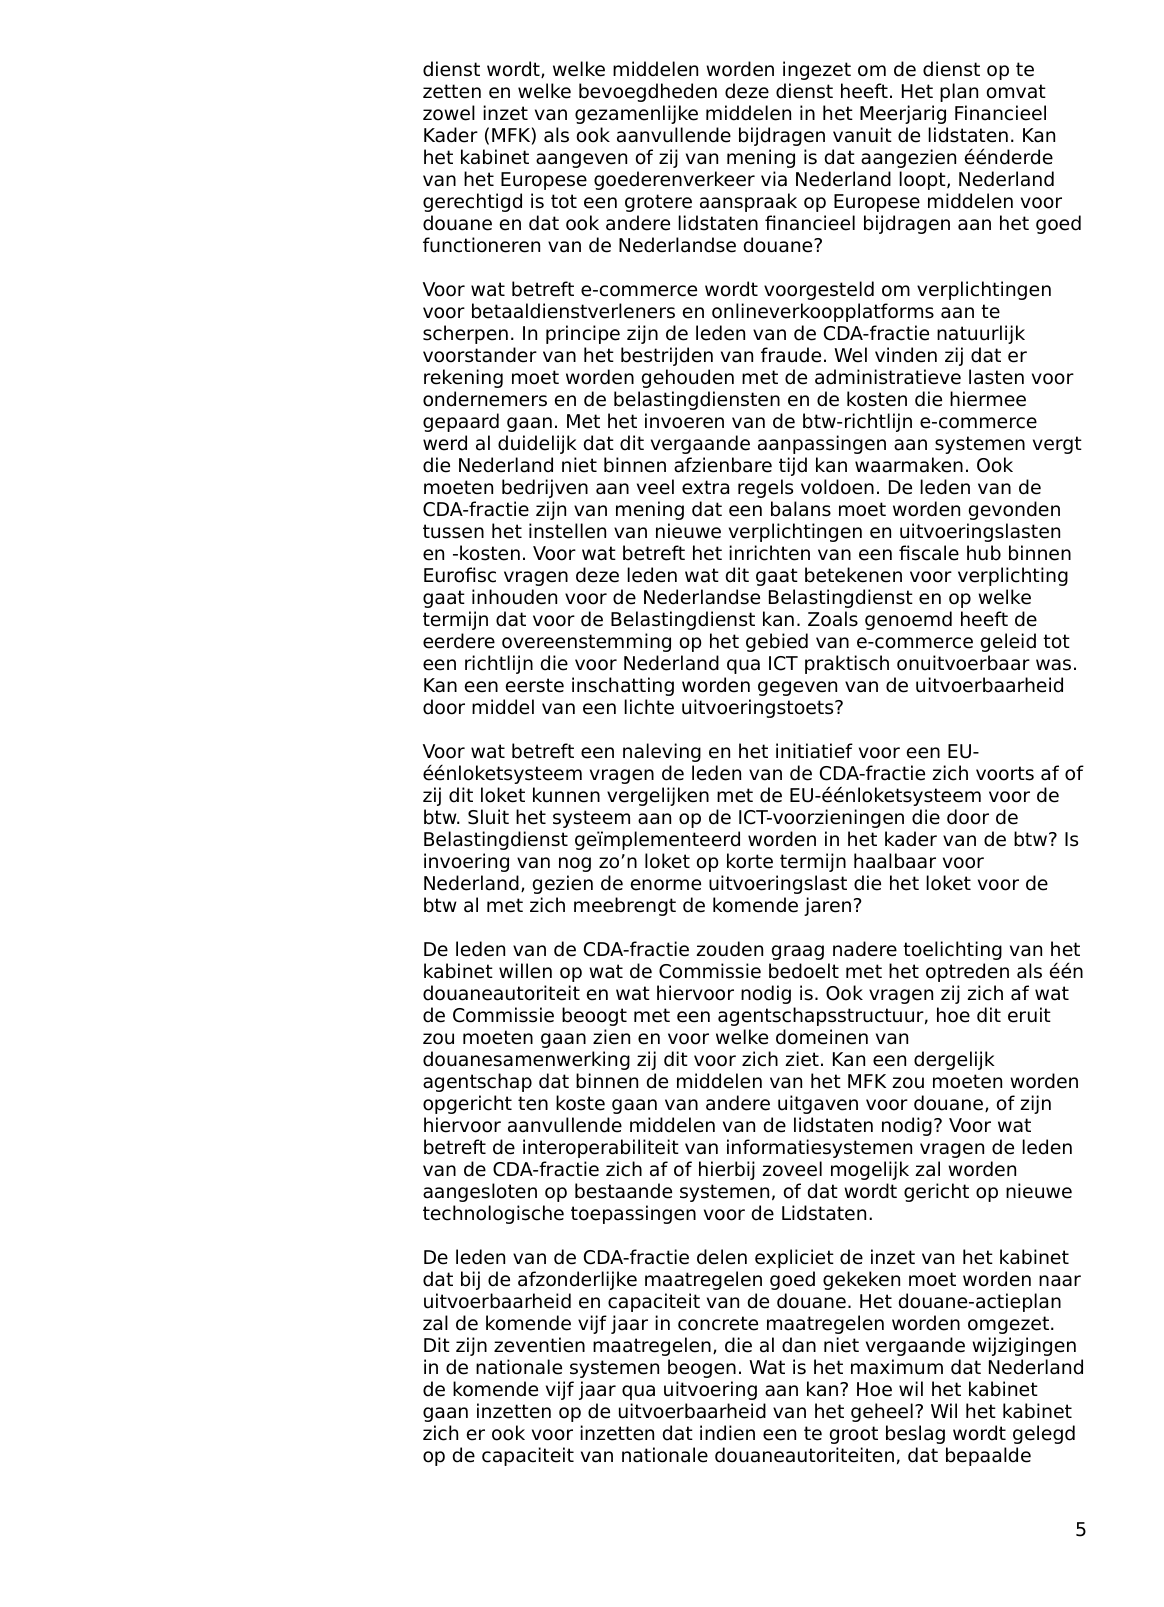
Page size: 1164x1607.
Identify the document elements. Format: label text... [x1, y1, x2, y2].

text De leden van de CDA-fractie zouden graag nadere toelichting van het kabinet willen op wat de Commissie bedoelt met het optreden als één douaneautoriteit en wat hiervoor nodig is. Ook vragen zij zich af wat de Commissie beoogt met een agentschapsstructuur, hoe dit eruit zou moeten gaan zien en voor welke domeinen van douanesamenwerking zij dit voor zich ziet. Kan een dergelijk agentschap dat binnen de middelen van het MFK zou moeten worden opgericht ten koste gaan van andere uitgaven voor douane, of zijn hiervoor aanvullende middelen van de lidstaten nodig? Voor wat betreft de interoperabiliteit van informatiesystemen vragen de leden van de CDA-fractie zich af of hierbij zoveel mogelijk zal worden aangesloten op bestaande systemen, of dat wordt gericht op nieuwe technologische toepassingen voor de Lidstaten. [422, 939, 1087, 1224]
text De leden van de CDA-fractie delen expliciet de inzet van het kabinet dat bij de afzonderlijke maatregelen goed gekeken moet worden naar uitvoerbaarheid en capaciteit van de douane. Het douane-actieplan zal de komende vijf jaar in concrete maatregelen worden omgezet. Dit zijn zeventien maatregelen, die al dan niet vergaande wijzigingen in de nationale systemen beogen. Wat is het maximum dat Nederland de komende vijf jaar qua uitvoering aan kan? Hoe wil het kabinet gaan inzetten op de uitvoerbaarheid van het geheel? Wil het kabinet zich er ook voor inzetten dat indien een te groot beslag wordt gelegd op de capaciteit van nationale douaneautoriteiten, dat bepaalde [422, 1247, 1087, 1467]
text dienst wordt, welke middelen worden ingezet om de dienst op te zetten en welke bevoegdheden deze dienst heeft. Het plan omvat zowel inzet van gezamenlijke middelen in het Meerjarig Financieel Kader (MFK) als ook aanvullende bijdragen vanuit de lidstaten. Kan het kabinet aangeven of zij van mening is dat aangezien éénderde van het Europese goederenverkeer via Nederland loopt, Nederland gerechtigd is tot een grotere aanspraak op Europese middelen voor douane en dat ook andere lidstaten financieel bijdragen aan het goed functioneren van de Nederlandse douane? [422, 59, 1087, 257]
text Voor wat betreft een naleving en het initiatief voor een EU-éénloketsysteem vragen de leden van de CDA-fractie zich voorts af of zij dit loket kunnen vergelijken met de EU-éénloketsysteem voor de btw. Sluit het systeem aan op de ICT-voorzieningen die door de Belastingdienst geïmplementeerd worden in het kader van de btw? Is invoering van nog zo’n loket op korte termijn haalbaar voor Nederland, gezien de enorme uitvoeringslast die het loket voor de btw al met zich meebrengt de komende jaren? [422, 741, 1087, 917]
text Voor wat betreft e-commerce wordt voorgesteld om verplichtingen voor betaaldienstverleners en onlineverkoopplatforms aan te scherpen. In principe zijn de leden van de CDA-fractie natuurlijk voorstander van het bestrijden van fraude. Wel vinden zij dat er rekening moet worden gehouden met de administratieve lasten voor ondernemers en de belastingdiensten en de kosten die hiermee gepaard gaan. Met het invoeren van de btw-richtlijn e-commerce werd al duidelijk dat dit vergaande aanpassingen aan systemen vergt die Nederland niet binnen afzienbare tijd kan waarmaken. Ook moeten bedrijven aan veel extra regels voldoen. De leden van de CDA-fractie zijn van mening dat een balans moet worden gevonden tussen het instellen van nieuwe verplichtingen en uitvoeringslasten en -kosten. Voor wat betreft het inrichten van een fiscale hub binnen Eurofisc vragen deze leden wat dit gaat betekenen voor verplichting gaat inhouden voor de Nederlandse Belastingdienst en op welke termijn dat voor de Belastingdienst kan. Zoals genoemd heeft de eerdere overeenstemming op het gebied van e-commerce geleid tot een richtlijn die voor Nederland qua ICT praktisch onuitvoerbaar was. Kan een eerste inschatting worden gegeven van de uitvoerbaarheid door middel van een lichte uitvoeringstoets? [422, 279, 1087, 719]
